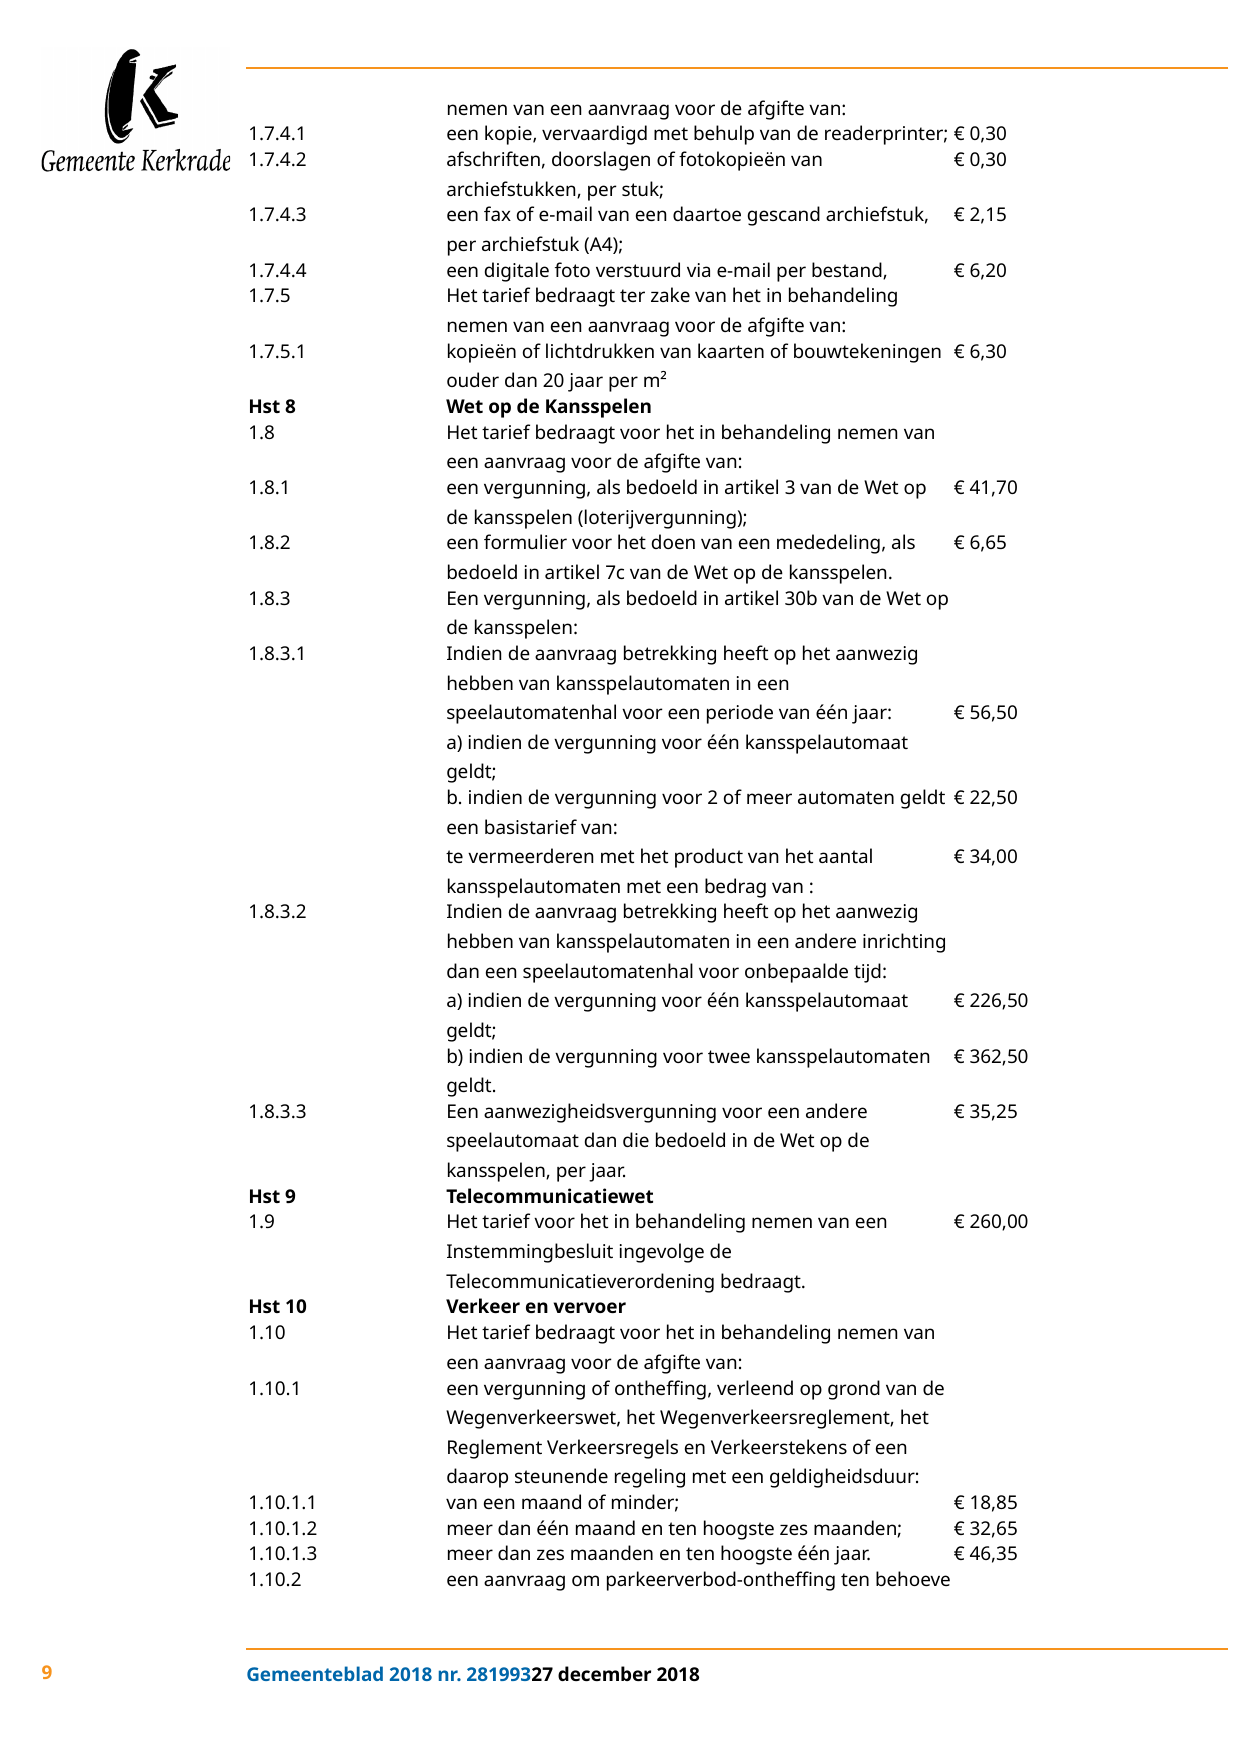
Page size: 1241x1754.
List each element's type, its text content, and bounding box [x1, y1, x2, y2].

table_cell [248, 784, 446, 899]
table_cell € 22,50 € 34,00 [954, 784, 1152, 899]
table_cell 1.8.3.3 [248, 1098, 446, 1183]
table_cell Indien de aanvraag betrekking heeft op het aanwezig hebben van kansspelautomaten in een speelautomatenhal voor een periode van één jaar: a) indien de vergunning voor één kansspelautomaat geldt; [446, 640, 954, 784]
table_cell Hst 8 [248, 393, 446, 419]
table_cell een digitale foto verstuurd via e-mail per bestand, [446, 257, 954, 283]
table_cell Het tarief bedraagt ter zake van het in behandeling nemen van een aanvraag voor de afgifte van: [446, 283, 954, 338]
table_cell 1.10.1.3 [248, 1541, 446, 1566]
table_cell 1.7.5.1 [248, 338, 446, 393]
table_cell € 0,30 [954, 146, 1152, 202]
table_cell 1.8.2 [248, 530, 446, 585]
table_cell b) indien de vergunning voor twee kansspelautomaten geldt. [446, 1043, 954, 1098]
table_cell Telecommunicatiewet [446, 1183, 954, 1209]
table_cell 1.10.1 [248, 1375, 446, 1489]
table_cell afschriften, doorslagen of fotokopieën van archiefstukken, per stuk; [446, 146, 954, 202]
table_cell € 18,85 [954, 1489, 1152, 1515]
table_cell € 6,20 [954, 257, 1152, 283]
table_cell 1.7.4.1 [248, 121, 446, 146]
table_cell € 226,50 [954, 899, 1152, 1043]
table_cell [954, 1319, 1152, 1375]
table_cell Verkeer en vervoer [446, 1294, 954, 1319]
table_cell kopieën of lichtdrukken van kaarten of bouwtekeningen ouder dan 20 jaar per m² [446, 338, 954, 393]
table_cell € 2,15 [954, 202, 1152, 257]
table_cell Het tarief bedraagt voor het in behandeling nemen van een aanvraag voor de afgifte van: [446, 1319, 954, 1375]
table_cell meer dan één maand en ten hoogste zes maanden; [446, 1515, 954, 1541]
table_cell [954, 1183, 1152, 1209]
table_cell 1.7.4.3 [248, 202, 446, 257]
table_cell 1.9 [248, 1209, 446, 1294]
table_cell 1.8.3 [248, 585, 446, 640]
table_cell Een vergunning, als bedoeld in artikel 30b van de Wet op de kansspelen: [446, 585, 954, 640]
table_cell € 41,70 [954, 474, 1152, 529]
table_cell [248, 95, 446, 121]
table_cell Het tarief bedraagt voor het in behandeling nemen van een aanvraag voor de afgifte van: [446, 419, 954, 474]
table_cell [954, 393, 1152, 419]
table_cell Indien de aanvraag betrekking heeft op het aanwezig hebben van kansspelautomaten in een andere inrichting dan een speelautomatenhal voor onbepaalde tijd: a) indien de vergunning voor één kansspelautomaat geldt; [446, 899, 954, 1043]
table_cell een fax of e-mail van een daartoe gescand archiefstuk, per archiefstuk (A4); [446, 202, 954, 257]
table_cell € 6,65 [954, 530, 1152, 585]
table_cell [954, 419, 1152, 474]
table_cell 1.7.4.2 [248, 146, 446, 202]
table_cell 1.10.2 [248, 1566, 446, 1592]
table_cell € 32,65 [954, 1515, 1152, 1541]
table_cell € 56,50 [954, 640, 1152, 784]
table_cell Wet op de Kansspelen [446, 393, 954, 419]
table_cell nemen van een aanvraag voor de afgifte van: [446, 95, 954, 121]
picture [41, 47, 231, 172]
table_cell een kopie, vervaardigd met behulp van de readerprinter; [446, 121, 954, 146]
table_cell een formulier voor het doen van een mededeling, als bedoeld in artikel 7c van de Wet op de kansspelen. [446, 530, 954, 585]
table_cell 1.8 [248, 419, 446, 474]
table_cell 1.8.3.1 [248, 640, 446, 784]
table_cell [954, 1294, 1152, 1319]
table_cell meer dan zes maanden en ten hoogste één jaar. [446, 1541, 954, 1566]
table_cell [954, 95, 1152, 121]
table_cell € 6,30 [954, 338, 1152, 393]
table_cell 1.10.1.1 [248, 1489, 446, 1515]
table_cell € 362,50 [954, 1043, 1152, 1098]
table_cell € 0,30 [954, 121, 1152, 146]
table_cell 1.10.1.2 [248, 1515, 446, 1541]
table_cell een vergunning of ontheffing, verleend op grond van de Wegenverkeerswet, het Wegenverkeersreglement, het Reglement Verkeersregels en Verkeerstekens of een daarop steunende regeling met een geldigheidsduur: [446, 1375, 954, 1489]
table_cell € 35,25 [954, 1098, 1152, 1183]
table_cell Hst 9 [248, 1183, 446, 1209]
table_cell 1.7.4.4 [248, 257, 446, 283]
table_cell [248, 1043, 446, 1098]
table_cell Hst 10 [248, 1294, 446, 1319]
table_cell een aanvraag om parkeerverbod-ontheffing ten behoeve [446, 1566, 954, 1592]
table_cell [954, 283, 1152, 338]
table_cell [954, 1566, 1152, 1592]
table_cell [954, 1375, 1152, 1489]
table_cell 1.10 [248, 1319, 446, 1375]
table_cell € 46,35 [954, 1541, 1152, 1566]
table_cell [954, 585, 1152, 640]
table_cell Een aanwezigheidsvergunning voor een andere speelautomaat dan die bedoeld in de Wet op de kansspelen, per jaar. [446, 1098, 954, 1183]
table_cell 1.7.5 [248, 283, 446, 338]
table_cell een vergunning, als bedoeld in artikel 3 van de Wet op de kansspelen (loterijvergunning); [446, 474, 954, 529]
table_cell b. indien de vergunning voor 2 of meer automaten geldt een basistarief van: te vermeerderen met het product van het aantal kansspelautomaten met een bedrag van : [446, 784, 954, 899]
table_cell 1.8.1 [248, 474, 446, 529]
table_cell Het tarief voor het in behandeling nemen van een Instemmingbesluit ingevolge de Telecommunicatieverordening bedraagt. [446, 1209, 954, 1294]
table_cell 1.8.3.2 [248, 899, 446, 1043]
table_cell van een maand of minder; [446, 1489, 954, 1515]
table_cell € 260,00 [954, 1209, 1152, 1294]
